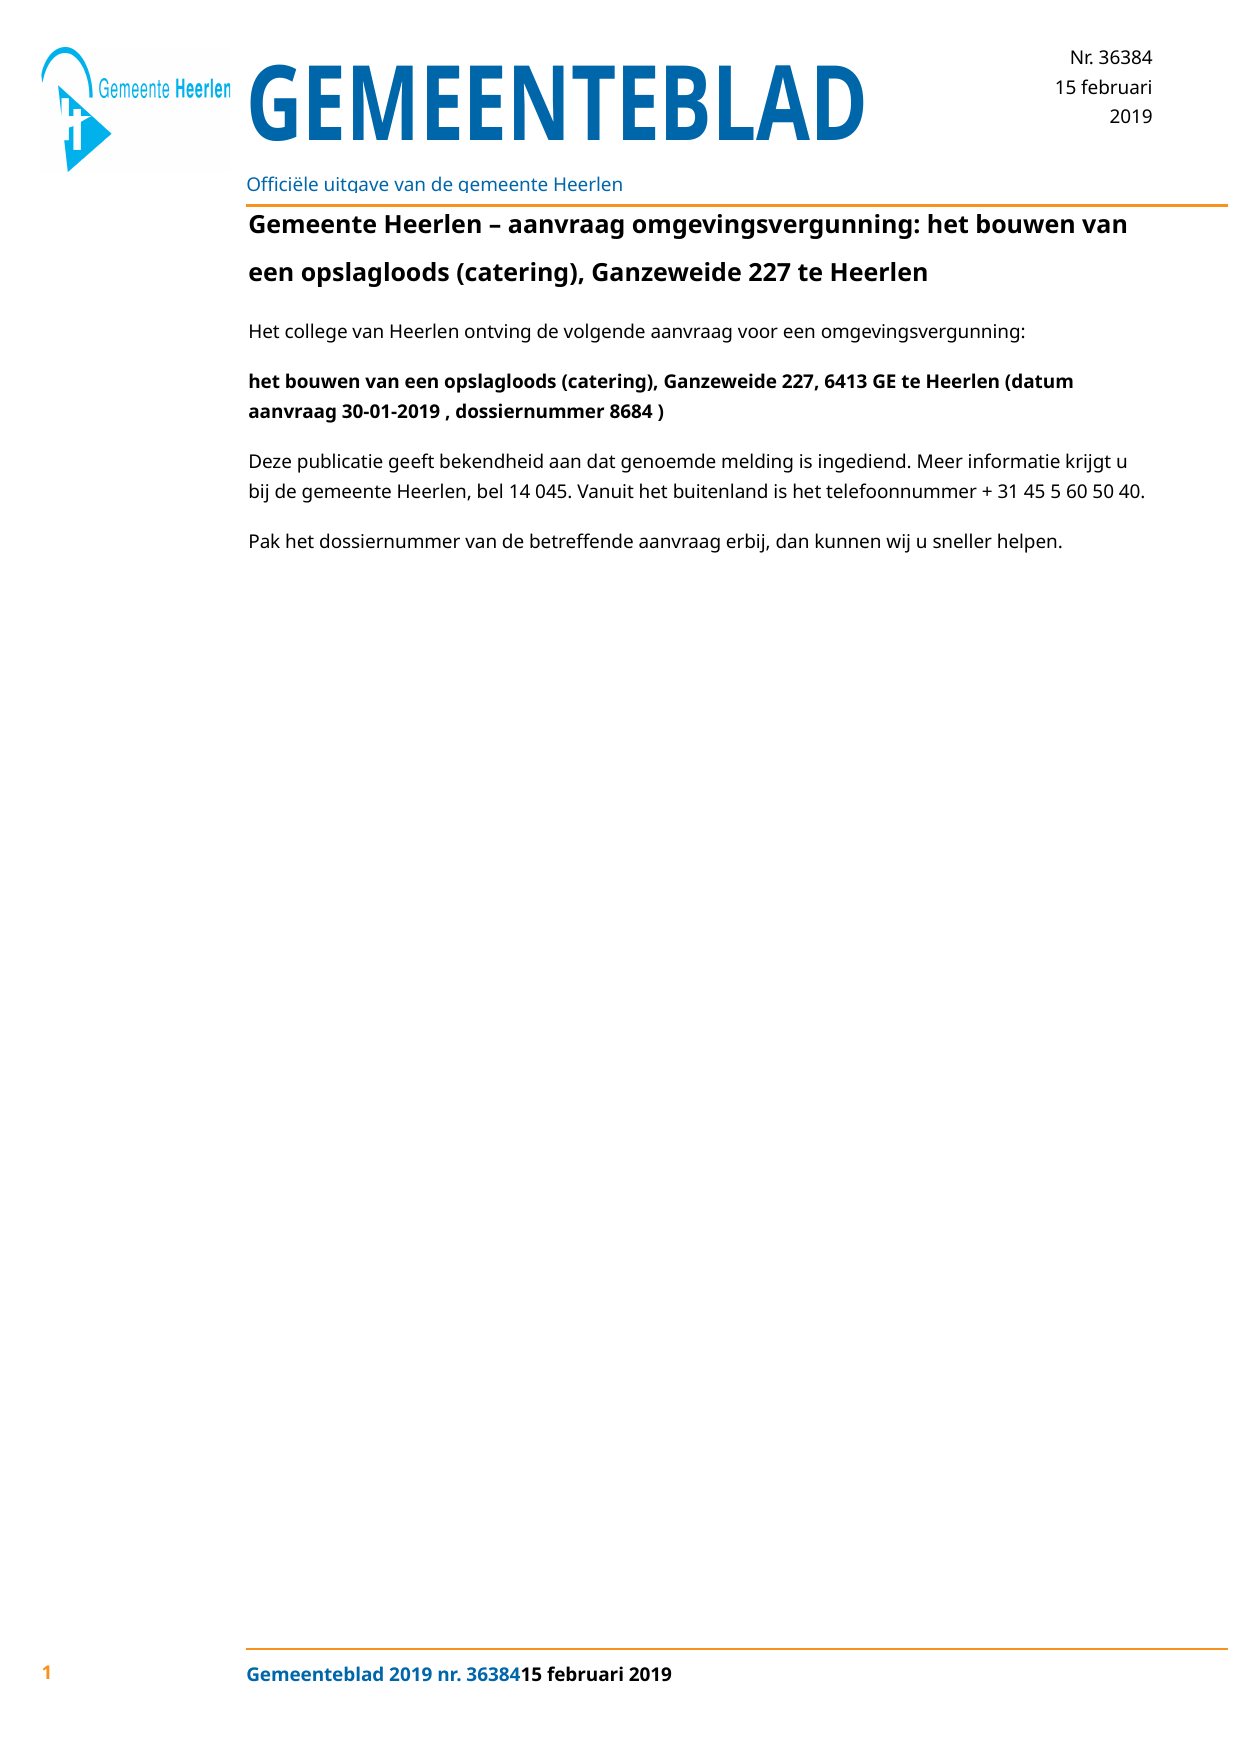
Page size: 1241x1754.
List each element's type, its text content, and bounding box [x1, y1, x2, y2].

picture [41, 47, 231, 172]
text Gemeente Heerlen – aanvraag omgevingsvergunning: het bouwen van een opslagloods (catering), Ganzeweide 227 te Heerlen [248, 207, 1152, 288]
text Deze publicatie geeft bekendheid aan dat genoemde melding is ingediend. Meer informatie krijgt u bij de gemeente Heerlen, bel 14 045. Vanuit het buitenland is het telefoonnummer + 31 45 5 60 50 40. [248, 448, 1152, 504]
text het bouwen van een opslagloods (catering), Ganzeweide 227, 6413 GE te Heerlen (datum aanvraag 30-01-2019 , dossiernummer 8684 ) [248, 368, 1152, 424]
picture [41, 47, 58, 70]
text Het college van Heerlen ontving de volgende aanvraag voor een omgevingsvergunning: [248, 318, 1152, 344]
text Pak het dossiernummer van de betreffende aanvraag erbij, dan kunnen wij u sneller helpen. [248, 528, 1152, 554]
